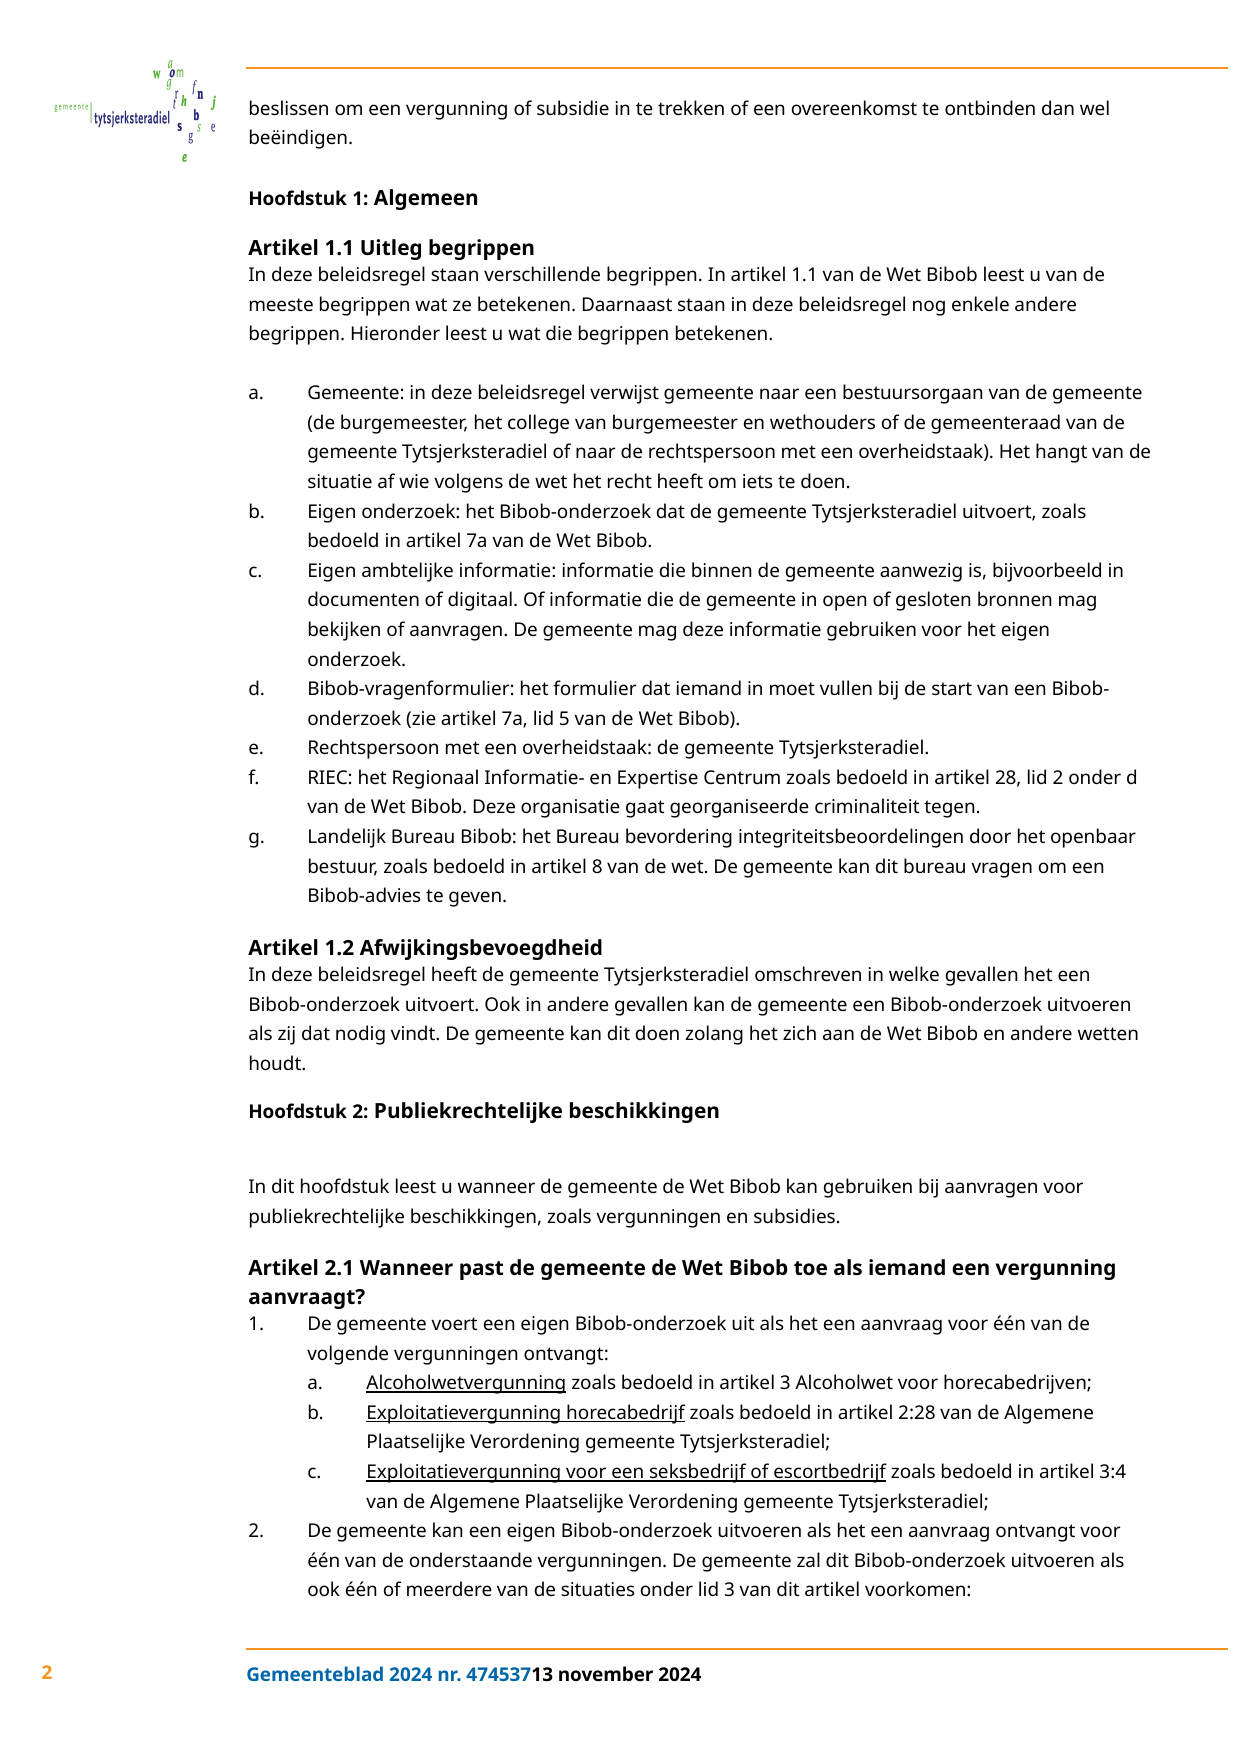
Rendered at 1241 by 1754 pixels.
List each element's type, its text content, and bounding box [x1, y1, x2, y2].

text Artikel 2.1 Wanneer past de gemeente de Wet Bibob toe als iemand een vergunning aanvraagt? [248, 1253, 1152, 1310]
list Eigen onderzoek: het Bibob-onderzoek dat de gemeente Tytsjerksteradiel uitvoert, zoals bedoeld in artikel 7a van de Wet Bibob. [248, 498, 1152, 553]
list Exploitatievergunning voor een seksbedrijf of escortbedrijf zoals bedoeld in artikel 3:4 van de Algemene Plaatselijke Verordening gemeente Tytsjerksteradiel; [307, 1458, 1152, 1513]
text Hoofdstuk 2: Publiekrechtelijke beschikkingen [248, 1096, 1152, 1124]
text In dit hoofdstuk leest u wanneer de gemeente de Wet Bibob kan gebruiken bij aanvragen voor publiekrechtelijke beschikkingen, zoals vergunningen en subsidies. [248, 1173, 1152, 1229]
list Bibob-vragenformulier: het formulier dat iemand in moet vullen bij de start van een Bibob-onderzoek (zie artikel 7a, lid 5 van de Wet Bibob). [248, 675, 1152, 731]
text Hoofdstuk 1: Algemeen [248, 183, 1152, 212]
text In deze beleidsregel heeft de gemeente Tytsjerksteradiel omschreven in welke gevallen het een Bibob-onderzoek uitvoert. Ook in andere gevallen kan de gemeente een Bibob-onderzoek uitvoeren als zij dat nodig vindt. De gemeente kan dit doen zolang het zich aan de Wet Bibob en andere wetten houdt. [248, 961, 1152, 1076]
list RIEC: het Regionaal Informatie- en Expertise Centrum zoals bedoeld in artikel 28, lid 2 onder d van de Wet Bibob. Deze organisatie gaat georganiseerde criminaliteit tegen. [248, 764, 1152, 819]
text Artikel 1.2 Afwijkingsbevoegdheid [248, 933, 1152, 961]
list Rechtspersoon met een overheidstaak: de gemeente Tytsjerksteradiel. [248, 734, 1152, 760]
list Alcoholwetvergunning zoals bedoeld in artikel 3 Alcoholwet voor horecabedrijven; [307, 1369, 1152, 1395]
list De gemeente voert een eigen Bibob-onderzoek uit als het een aanvraag voor één van de volgende vergunningen ontvangt: [248, 1310, 1152, 1366]
text Artikel 1.1 Uitleg begrippen [248, 233, 1152, 261]
list Landelijk Bureau Bibob: het Bureau bevordering integriteitsbeoordelingen door het openbaar bestuur, zoals bedoeld in artikel 8 van de wet. De gemeente kan dit bureau vragen om een Bibob-advies te geven. [248, 823, 1152, 908]
text In deze beleidsregel staan verschillende begrippen. In artikel 1.1 van de Wet Bibob leest u van de meeste begrippen wat ze betekenen. Daarnaast staan in deze beleidsregel nog enkele andere begrippen. Hieronder leest u wat die begrippen betekenen. [248, 261, 1152, 346]
list Gemeente: in deze beleidsregel verwijst gemeente naar een bestuursorgaan van de gemeente (de burgemeester, het college van burgemeester en wethouders of de gemeenteraad van de gemeente Tytsjerksteradiel of naar de rechtspersoon met een overheidstaak). Het hangt van de situatie af wie volgens de wet het recht heeft om iets te doen. [248, 379, 1152, 494]
text beslissen om een vergunning of subsidie in te trekken of een overeenkomst te ontbinden dan wel beëindigen. [248, 95, 1152, 150]
list Exploitatievergunning horecabedrijf zoals bedoeld in artikel 2:28 van de Algemene Plaatselijke Verordening gemeente Tytsjerksteradiel; [307, 1399, 1152, 1454]
list Eigen ambtelijke informatie: informatie die binnen de gemeente aanwezig is, bijvoorbeeld in documenten of digitaal. Of informatie die de gemeente in open of gesloten bronnen mag bekijken of aanvragen. De gemeente mag deze informatie gebruiken voor het eigen onderzoek. [248, 557, 1152, 672]
list De gemeente kan een eigen Bibob-onderzoek uitvoeren als het een aanvraag ontvangt voor één van de onderstaande vergunningen. De gemeente zal dit Bibob-onderzoek uitvoeren als ook één of meerdere van de situaties onder lid 3 van dit artikel voorkomen: [248, 1517, 1152, 1602]
picture [41, 47, 231, 172]
